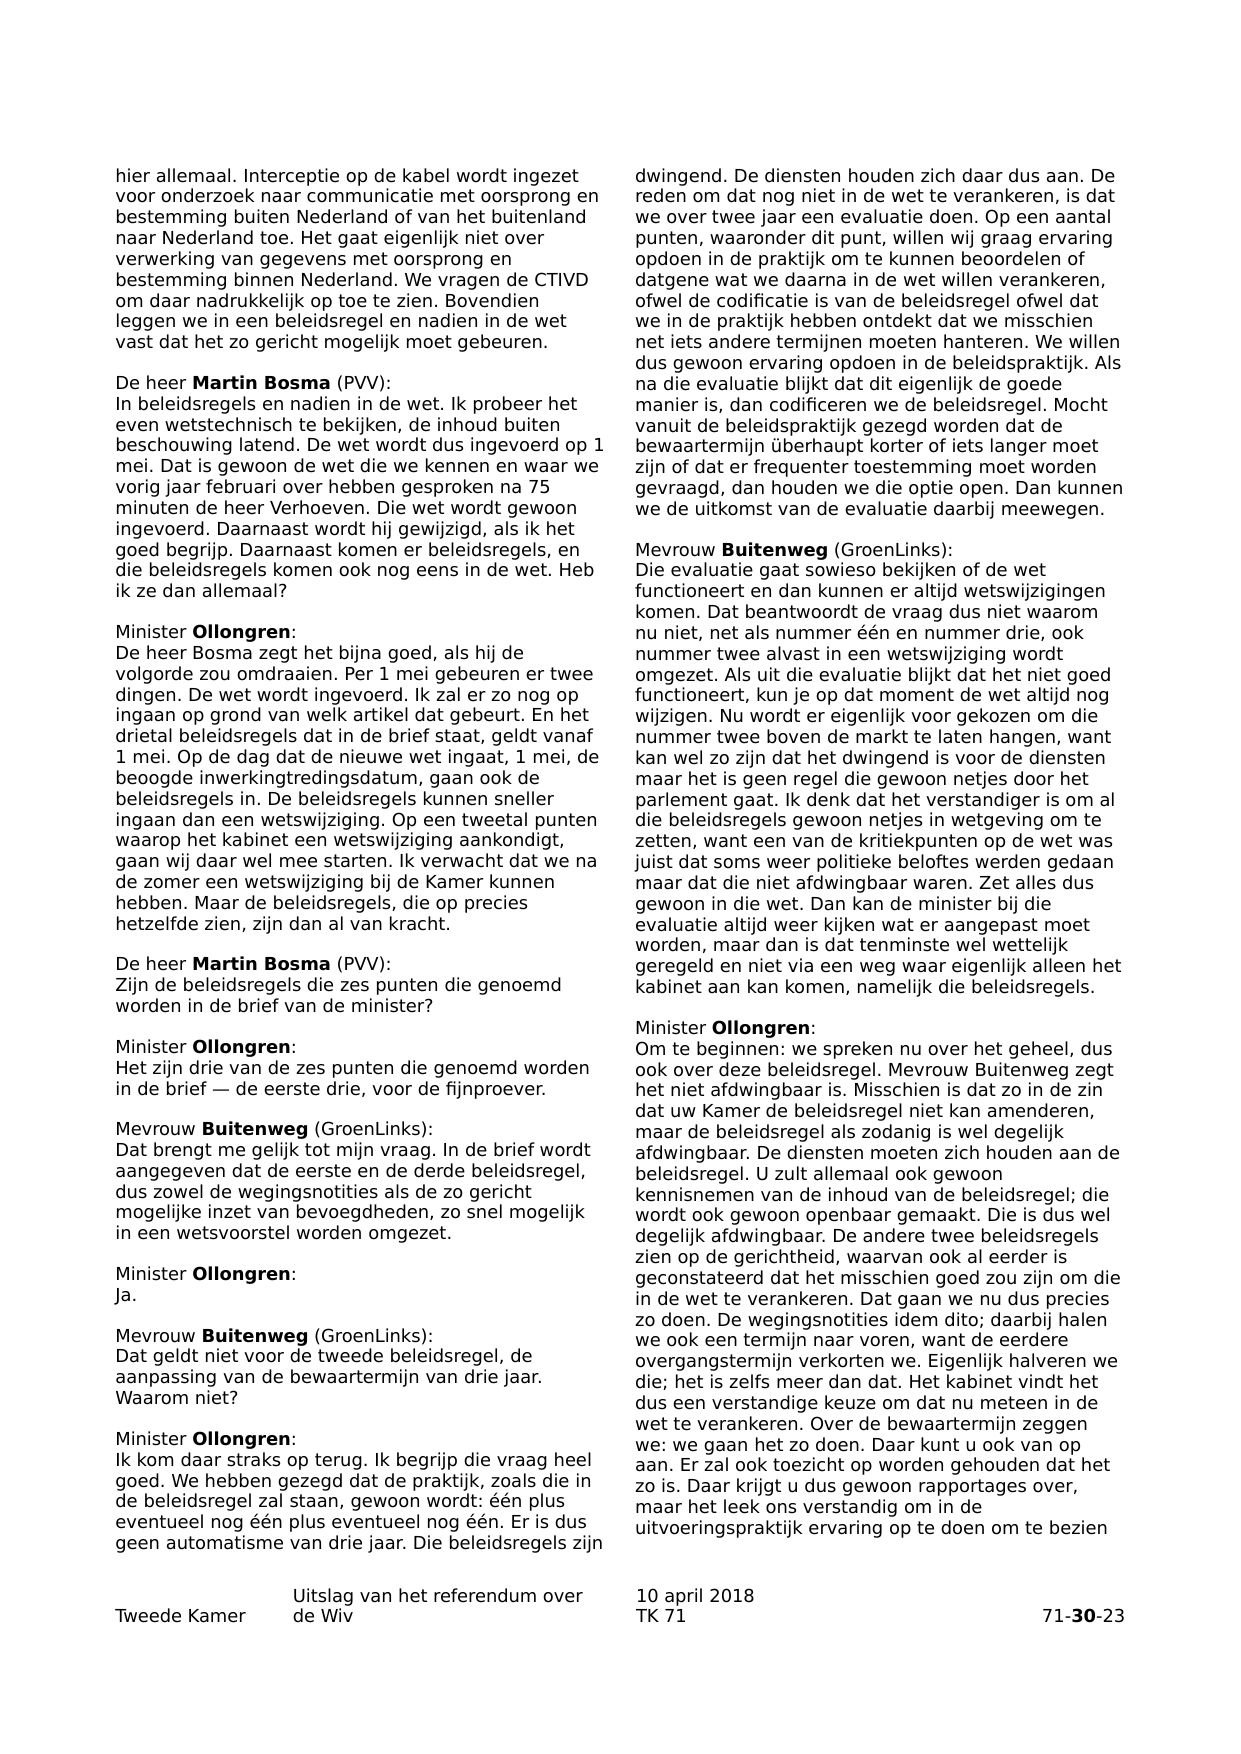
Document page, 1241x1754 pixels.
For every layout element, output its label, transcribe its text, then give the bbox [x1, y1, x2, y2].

text Dat geldt niet voor de tweede beleidsregel, de aanpassing van de bewaartermijn van drie jaar. Waarom niet? [115, 1346, 605, 1409]
text Minister Ollongren: [115, 622, 605, 643]
text Zijn de beleidsregels die zes punten die genoemd worden in de brief van de minister? [115, 975, 605, 1017]
text Mevrouw Buitenweg (GroenLinks): [635, 539, 1125, 560]
text hier allemaal. Interceptie op de kabel wordt ingezet voor onderzoek naar communicatie met oorsprong en bestemming buiten Nederland of van het buitenland naar Nederland toe. Het gaat eigenlijk niet over verwerking van gegevens met oorsprong en bestemming binnen Nederland. We vragen de CTIVD om daar nadrukkelijk op toe te zien. Bovendien leggen we in een beleidsregel en nadien in de wet vast dat het zo gericht mogelijk moet gebeuren. [115, 165, 605, 353]
text Mevrouw Buitenweg (GroenLinks): [115, 1326, 605, 1346]
text Ik kom daar straks op terug. Ik begrijp die vraag heel goed. We hebben gezegd dat de praktijk, zoals die in de beleidsregel zal staan, gewoon wordt: één plus eventueel nog één plus eventueel nog één. Er is dus geen automatisme van drie jaar. Die beleidsregels zijn [115, 1449, 605, 1554]
text In beleidsregels en nadien in de wet. Ik probeer het even wetstechnisch te bekijken, de inhoud buiten beschouwing latend. De wet wordt dus ingevoerd op 1 mei. Dat is gewoon de wet die we kennen en waar we vorig jaar februari over hebben gesproken na 75 minuten de heer Verhoeven. Die wet wordt gewoon ingevoerd. Daarnaast wordt hij gewijzigd, als ik het goed begrijp. Daarnaast komen er beleidsregels, en die beleidsregels komen ook nog eens in de wet. Heb ik ze dan allemaal? [115, 393, 605, 602]
text De heer Martin Bosma (PVV): [115, 954, 605, 975]
text De heer Martin Bosma (PVV): [115, 373, 605, 393]
text Het zijn drie van de zes punten die genoemd worden in de brief — de eerste drie, voor de fijnproever. [115, 1057, 605, 1099]
text Om te beginnen: we spreken nu over het geheel, dus ook over deze beleidsregel. Mevrouw Buitenweg zegt het niet afdwingbaar is. Misschien is dat zo in de zin dat uw Kamer de beleidsregel niet kan amenderen, maar de beleidsregel als zodanig is wel degelijk afdwingbaar. De diensten moeten zich houden aan de beleidsregel. U zult allemaal ook gewoon kennisnemen van de inhoud van de beleidsregel; die wordt ook gewoon openbaar gemaakt. Die is dus wel degelijk afdwingbaar. De andere twee beleidsregels zien op de gerichtheid, waarvan ook al eerder is geconstateerd dat het misschien goed zou zijn om die in de wet te verankeren. Dat gaan we nu dus precies zo doen. De wegingsnotities idem dito; daarbij halen we ook een termijn naar voren, want de eerdere overgangstermijn verkorten we. Eigenlijk halveren we die; het is zelfs meer dan dat. Het kabinet vindt het dus een verstandige keuze om dat nu meteen in de wet te verankeren. Over de bewaartermijn zeggen we: we gaan het zo doen. Daar kunt u ook van op aan. Er zal ook toezicht op worden gehouden dat het zo is. Daar krijgt u dus gewoon rapportages over, maar het leek ons verstandig om in de uitvoeringspraktijk ervaring op te doen om te bezien [635, 1038, 1125, 1538]
text Ja. [115, 1285, 605, 1306]
text Mevrouw Buitenweg (GroenLinks): [115, 1119, 605, 1140]
text Minister Ollongren: [635, 1018, 1125, 1038]
text Minister Ollongren: [115, 1264, 605, 1285]
text dwingend. De diensten houden zich daar dus aan. De reden om dat nog niet in de wet te verankeren, is dat we over twee jaar een evaluatie doen. Op een aantal punten, waaronder dit punt, willen wij graag ervaring opdoen in de praktijk om te kunnen beoordelen of datgene wat we daarna in de wet willen verankeren, ofwel de codificatie is van de beleidsregel ofwel dat we in de praktijk hebben ontdekt dat we misschien net iets andere termijnen moeten hanteren. We willen dus gewoon ervaring opdoen in de beleidspraktijk. Als na die evaluatie blijkt dat dit eigenlijk de goede manier is, dan codificeren we de beleidsregel. Mocht vanuit de beleidspraktijk gezegd worden dat de bewaartermijn überhaupt korter of iets langer moet zijn of dat er frequenter toestemming moet worden gevraagd, dan houden we die optie open. Dan kunnen we de uitkomst van de evaluatie daarbij meewegen. [635, 165, 1125, 519]
text Dat brengt me gelijk tot mijn vraag. In de brief wordt aangegeven dat de eerste en de derde beleidsregel, dus zowel de wegingsnotities als de zo gericht mogelijke inzet van bevoegdheden, zo snel mogelijk in een wetsvoorstel worden omgezet. [115, 1140, 605, 1244]
text Die evaluatie gaat sowieso bekijken of de wet functioneert en dan kunnen er altijd wetswijzigingen komen. Dat beantwoordt de vraag dus niet waarom nu niet, net als nummer één en nummer drie, ook nummer twee alvast in een wetswijziging wordt omgezet. Als uit die evaluatie blijkt dat het niet goed functioneert, kun je op dat moment de wet altijd nog wijzigen. Nu wordt er eigenlijk voor gekozen om die nummer twee boven de markt te laten hangen, want kan wel zo zijn dat het dwingend is voor de diensten maar het is geen regel die gewoon netjes door het parlement gaat. Ik denk dat het verstandiger is om al die beleidsregels gewoon netjes in wetgeving om te zetten, want een van de kritiekpunten op de wet was juist dat soms weer politieke beloftes werden gedaan maar dat die niet afdwingbaar waren. Zet alles dus gewoon in die wet. Dan kan de minister bij die evaluatie altijd weer kijken wat er aangepast moet worden, maar dan is dat tenminste wel wettelijk geregeld en niet via een weg waar eigenlijk alleen het kabinet aan kan komen, namelijk die beleidsregels. [635, 560, 1125, 998]
text De heer Bosma zegt het bijna goed, als hij de volgorde zou omdraaien. Per 1 mei gebeuren er twee dingen. De wet wordt ingevoerd. Ik zal er zo nog op ingaan op grond van welk artikel dat gebeurt. En het drietal beleidsregels dat in de brief staat, geldt vanaf 1 mei. Op de dag dat de nieuwe wet ingaat, 1 mei, de beoogde inwerkingtredingsdatum, gaan ook de beleidsregels in. De beleidsregels kunnen sneller ingaan dan een wetswijziging. Op een tweetal punten waarop het kabinet een wetswijziging aankondigt, gaan wij daar wel mee starten. Ik verwacht dat we na de zomer een wetswijziging bij de Kamer kunnen hebben. Maar de beleidsregels, die op precies hetzelfde zien, zijn dan al van kracht. [115, 643, 605, 934]
text Minister Ollongren: [115, 1037, 605, 1057]
text Minister Ollongren: [115, 1429, 605, 1449]
